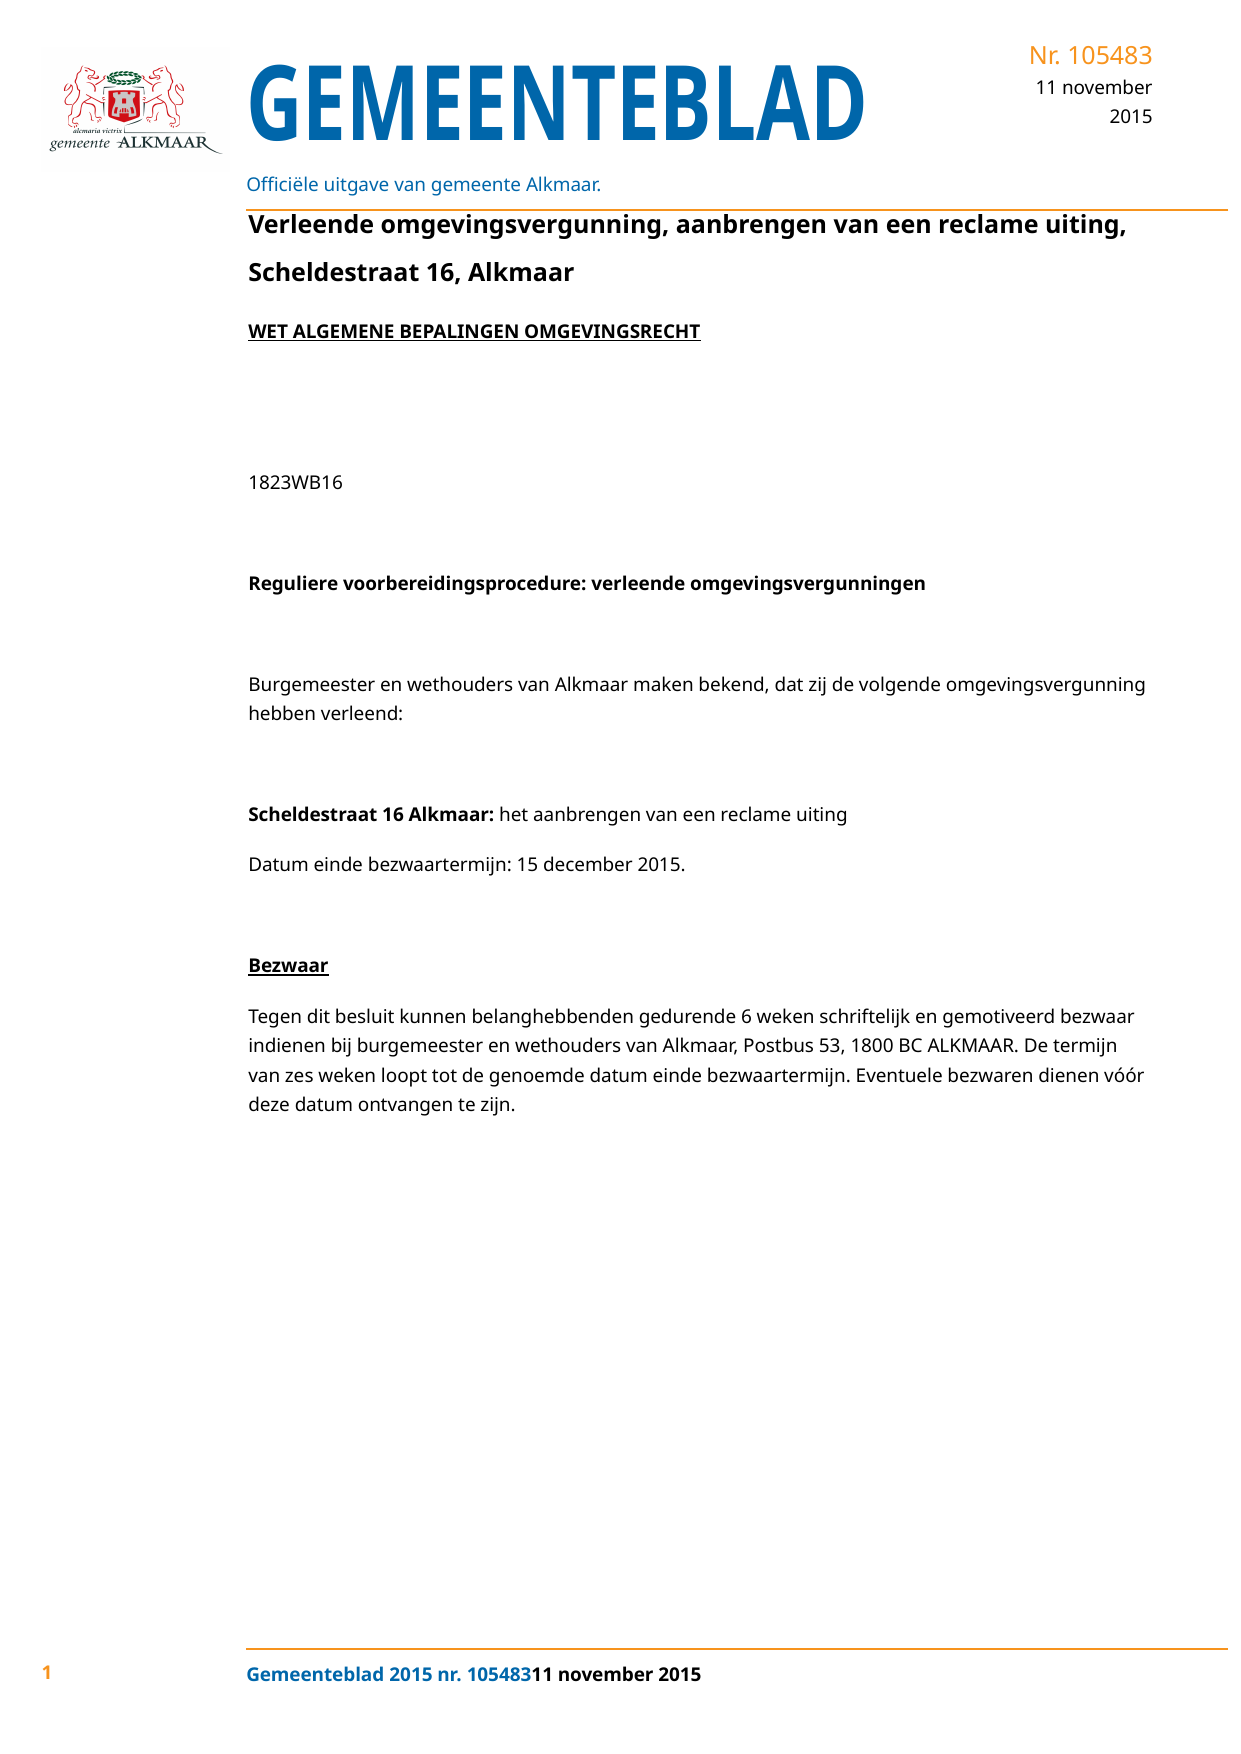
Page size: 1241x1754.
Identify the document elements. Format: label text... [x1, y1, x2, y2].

text Verleende omgevingsvergunning, aanbrengen van een reclame uiting, Scheldestraat 16, Alkmaar [248, 211, 1152, 288]
text Burgemeester en wethouders van Alkmaar maken bekend, dat zij de volgende omgevingsvergunning hebben verleend: [248, 671, 1152, 726]
text WET ALGEMENE BEPALINGEN OMGEVINGSRECHT [248, 318, 1152, 344]
text 1823WB16 [248, 469, 1152, 495]
text Bezwaar [248, 952, 1152, 978]
picture [41, 47, 231, 172]
text Reguliere voorbereidingsprocedure: verleende omgevingsvergunningen [248, 570, 1152, 596]
text Datum einde bezwaartermijn: 15 december 2015. [248, 852, 1152, 877]
text Tegen dit besluit kunnen belanghebbenden gedurende 6 weken schriftelijk en gemotiveerd bezwaar indienen bij burgemeester en wethouders van Alkmaar, Postbus 53, 1800 BC ALKMAAR. De termijn van zes weken loopt tot de genoemde datum einde bezwaartermijn. Eventuele bezwaren dienen vóór deze datum ontvangen te zijn. [248, 1003, 1152, 1117]
text Scheldestraat 16 Alkmaar: het aanbrengen van een reclame uiting [248, 801, 1152, 827]
